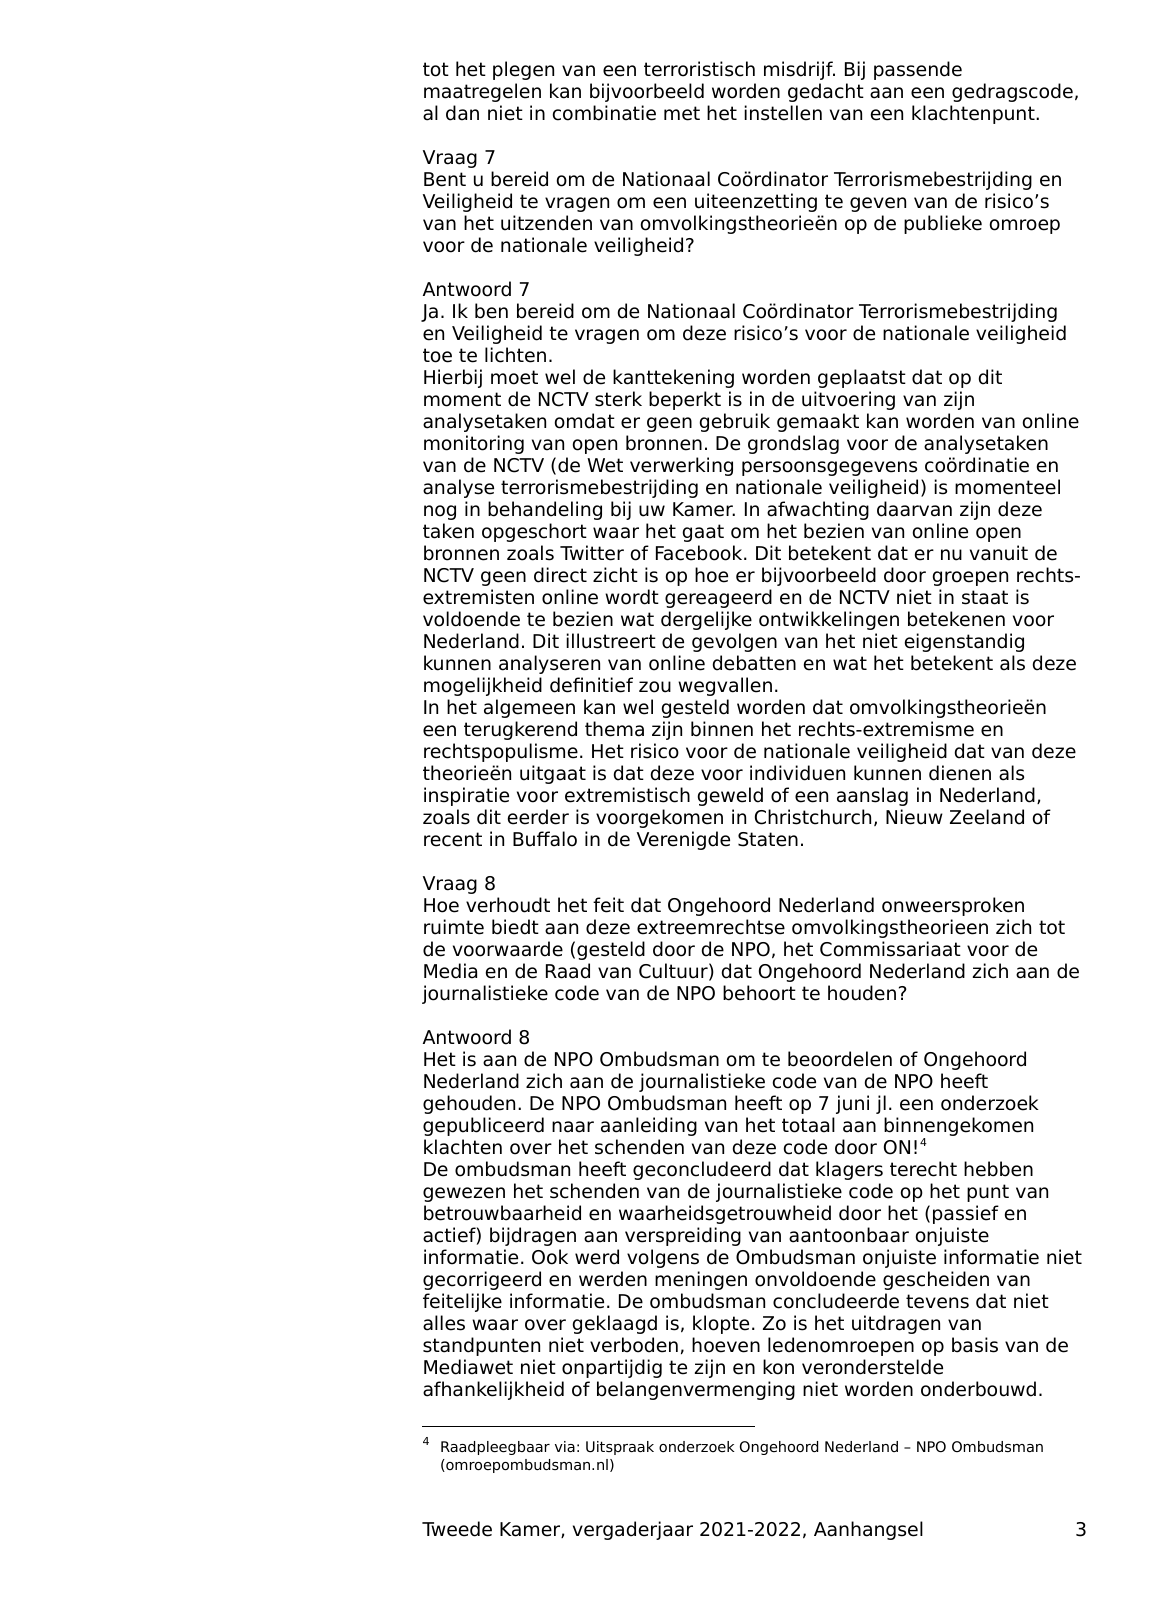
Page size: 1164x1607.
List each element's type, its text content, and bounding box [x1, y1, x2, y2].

text De ombudsman heeft geconcludeerd dat klagers terecht hebben gewezen het schenden van de journalistieke code op het punt van betrouwbaarheid en waarheidsgetrouwheid door het (passief en actief) bijdragen aan verspreiding van aantoonbaar onjuiste informatie. Ook werd volgens de Ombudsman onjuiste informatie niet gecorrigeerd en werden meningen onvoldoende gescheiden van feitelijke informatie. De ombudsman concludeerde tevens dat niet alles waar over geklaagd is, klopte. Zo is het uitdragen van standpunten niet verboden, hoeven ledenomroepen op basis van de Mediawet niet onpartijdig te zijn en kon veronderstelde afhankelijkheid of belangenvermenging niet worden onderbouwd. [422, 1159, 1087, 1401]
text Antwoord 8 [422, 1027, 1087, 1049]
text Hoe verhoudt het feit dat Ongehoord Nederland onweersproken ruimte biedt aan deze extreemrechtse omvolkingstheorieen zich tot de voorwaarde (gesteld door de NPO, het Commissariaat voor de Media en de Raad van Cultuur) dat Ongehoord Nederland zich aan de journalistieke code van de NPO behoort te houden? [422, 895, 1087, 1005]
text Vraag 8 [422, 873, 1087, 895]
text Antwoord 7 [422, 279, 1087, 301]
text Het is aan de NPO Ombudsman om te beoordelen of Ongehoord Nederland zich aan de journalistieke code van de NPO heeft gehouden. De NPO Ombudsman heeft op 7 juni jl. een onderzoek gepubliceerd naar aanleiding van het totaal aan binnengekomen klachten over het schenden van deze code door ON! [422, 1049, 1087, 1159]
text Bent u bereid om de Nationaal Coördinator Terrorismebestrijding en Veiligheid te vragen om een uiteenzetting te geven van de risico’s van het uitzenden van omvolkingstheorieën op de publieke omroep voor de nationale veiligheid? [422, 169, 1087, 257]
text Vraag 7 [422, 147, 1087, 169]
text tot het plegen van een terroristisch misdrijf. Bij passende maatregelen kan bijvoorbeeld worden gedacht aan een gedragscode, al dan niet in combinatie met het instellen van een klachtenpunt. [422, 59, 1087, 125]
text Raadpleegbaar via: Uitspraak onderzoek Ongehoord Nederland – NPO Ombudsman (omroepombudsman.nl) [422, 1435, 1087, 1474]
text Ja. Ik ben bereid om de Nationaal Coördinator Terrorismebestrijding en Veiligheid te vragen om deze risico’s voor de nationale veiligheid toe te lichten. [422, 301, 1087, 367]
text Hierbij moet wel de kanttekening worden geplaatst dat op dit moment de NCTV sterk beperkt is in de uitvoering van zijn analysetaken omdat er geen gebruik gemaakt kan worden van online monitoring van open bronnen. De grondslag voor de analysetaken van de NCTV (de Wet verwerking persoonsgegevens coördinatie en analyse terrorismebestrijding en nationale veiligheid) is momenteel nog in behandeling bij uw Kamer. In afwachting daarvan zijn deze taken opgeschort waar het gaat om het bezien van online open bronnen zoals Twitter of Facebook. Dit betekent dat er nu vanuit de NCTV geen direct zicht is op hoe er bijvoorbeeld door groepen rechts-extremisten online wordt gereageerd en de NCTV niet in staat is voldoende te bezien wat dergelijke ontwikkelingen betekenen voor Nederland. Dit illustreert de gevolgen van het niet eigenstandig kunnen analyseren van online debatten en wat het betekent als deze mogelijkheid definitief zou wegvallen. [422, 367, 1087, 697]
text In het algemeen kan wel gesteld worden dat omvolkingstheorieën een terugkerend thema zijn binnen het rechts-extremisme en rechtspopulisme. Het risico voor de nationale veiligheid dat van deze theorieën uitgaat is dat deze voor individuen kunnen dienen als inspiratie voor extremistisch geweld of een aanslag in Nederland, zoals dit eerder is voorgekomen in Christchurch, Nieuw Zeeland of recent in Buffalo in de Verenigde Staten. [422, 697, 1087, 851]
